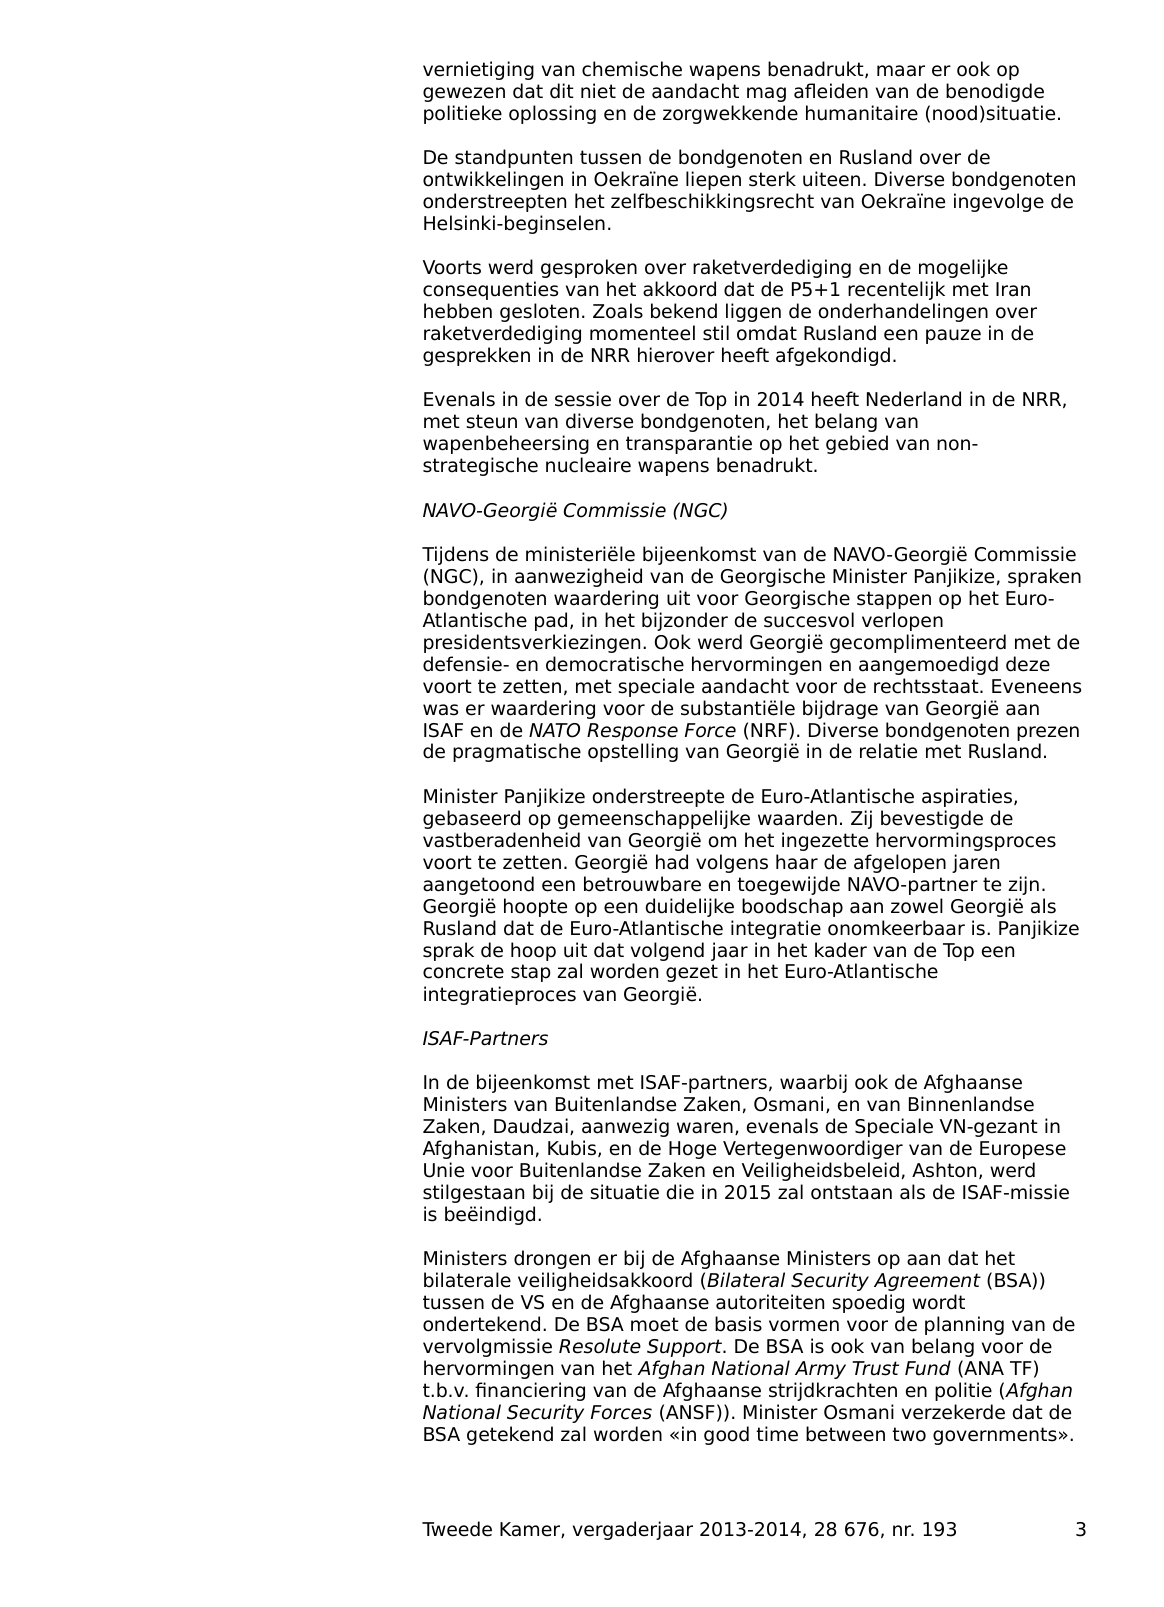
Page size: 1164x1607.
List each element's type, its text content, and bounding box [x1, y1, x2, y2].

text Tijdens de ministeriële bijeenkomst van de NAVO-Georgië Commissie (NGC), in aanwezigheid van de Georgische Minister Panjikize, spraken bondgenoten waardering uit voor Georgische stappen op het Euro-Atlantische pad, in het bijzonder de succesvol verlopen presidentsverkiezingen. Ook werd Georgië gecomplimenteerd met de defensie- en democratische hervormingen en aangemoedigd deze voort te zetten, met speciale aandacht voor de rechtsstaat. Eveneens was er waardering voor de substantiële bijdrage van Georgië aan ISAF en de NATO Response Force (NRF). Diverse bondgenoten prezen de pragmatische opstelling van Georgië in de relatie met Rusland. [422, 544, 1087, 763]
text De standpunten tussen de bondgenoten en Rusland over de ontwikkelingen in Oekraïne liepen sterk uiteen. Diverse bondgenoten onderstreepten het zelfbeschikkingsrecht van Oekraïne ingevolge de Helsinki-beginselen. [422, 147, 1087, 235]
text Voorts werd gesproken over raketverdediging en de mogelijke consequenties van het akkoord dat de P5+1 recentelijk met Iran hebben gesloten. Zoals bekend liggen de onderhandelingen over raketverdediging momenteel stil omdat Rusland een pauze in de gesprekken in de NRR hierover heeft afgekondigd. [422, 257, 1087, 367]
text Ministers drongen er bij de Afghaanse Ministers op aan dat het bilaterale veiligheidsakkoord (Bilateral Security Agreement (BSA)) tussen de VS en de Afghaanse autoriteiten spoedig wordt ondertekend. De BSA moet de basis vormen voor de planning van de vervolgmissie Resolute Support. De BSA is ook van belang voor de hervormingen van het Afghan National Army Trust Fund (ANA TF) t.b.v. financiering van de Afghaanse strijdkrachten en politie (Afghan National Security Forces (ANSF)). Minister Osmani verzekerde dat de BSA getekend zal worden «in good time between two governments». [422, 1248, 1087, 1446]
text In de bijeenkomst met ISAF-partners, waarbij ook de Afghaanse Ministers van Buitenlandse Zaken, Osmani, en van Binnenlandse Zaken, Daudzai, aanwezig waren, evenals de Speciale VN-gezant in Afghanistan, Kubis, en de Hoge Vertegenwoordiger van de Europese Unie voor Buitenlandse Zaken en Veiligheidsbeleid, Ashton, werd stilgestaan bij de situatie die in 2015 zal ontstaan als de ISAF-missie is beëindigd. [422, 1072, 1087, 1226]
text vernietiging van chemische wapens benadrukt, maar er ook op gewezen dat dit niet de aandacht mag afleiden van de benodigde politieke oplossing en de zorgwekkende humanitaire (nood)situatie. [422, 59, 1087, 125]
subtitle ISAF-Partners [422, 1028, 1087, 1049]
text Minister Panjikize onderstreepte de Euro-Atlantische aspiraties, gebaseerd op gemeenschappelijke waarden. Zij bevestigde de vastberadenheid van Georgië om het ingezette hervormingsproces voort te zetten. Georgië had volgens haar de afgelopen jaren aangetoond een betrouwbare en toegewijde NAVO-partner te zijn. Georgië hoopte op een duidelijke boodschap aan zowel Georgië als Rusland dat de Euro-Atlantische integratie onomkeerbaar is. Panjikize sprak de hoop uit dat volgend jaar in het kader van de Top een concrete stap zal worden gezet in het Euro-Atlantische integratieproces van Georgië. [422, 786, 1087, 1005]
subtitle NAVO-Georgië Commissie (NGC) [422, 499, 1087, 521]
text Evenals in de sessie over de Top in 2014 heeft Nederland in de NRR, met steun van diverse bondgenoten, het belang van wapenbeheersing en transparantie op het gebied van non-strategische nucleaire wapens benadrukt. [422, 389, 1087, 477]
